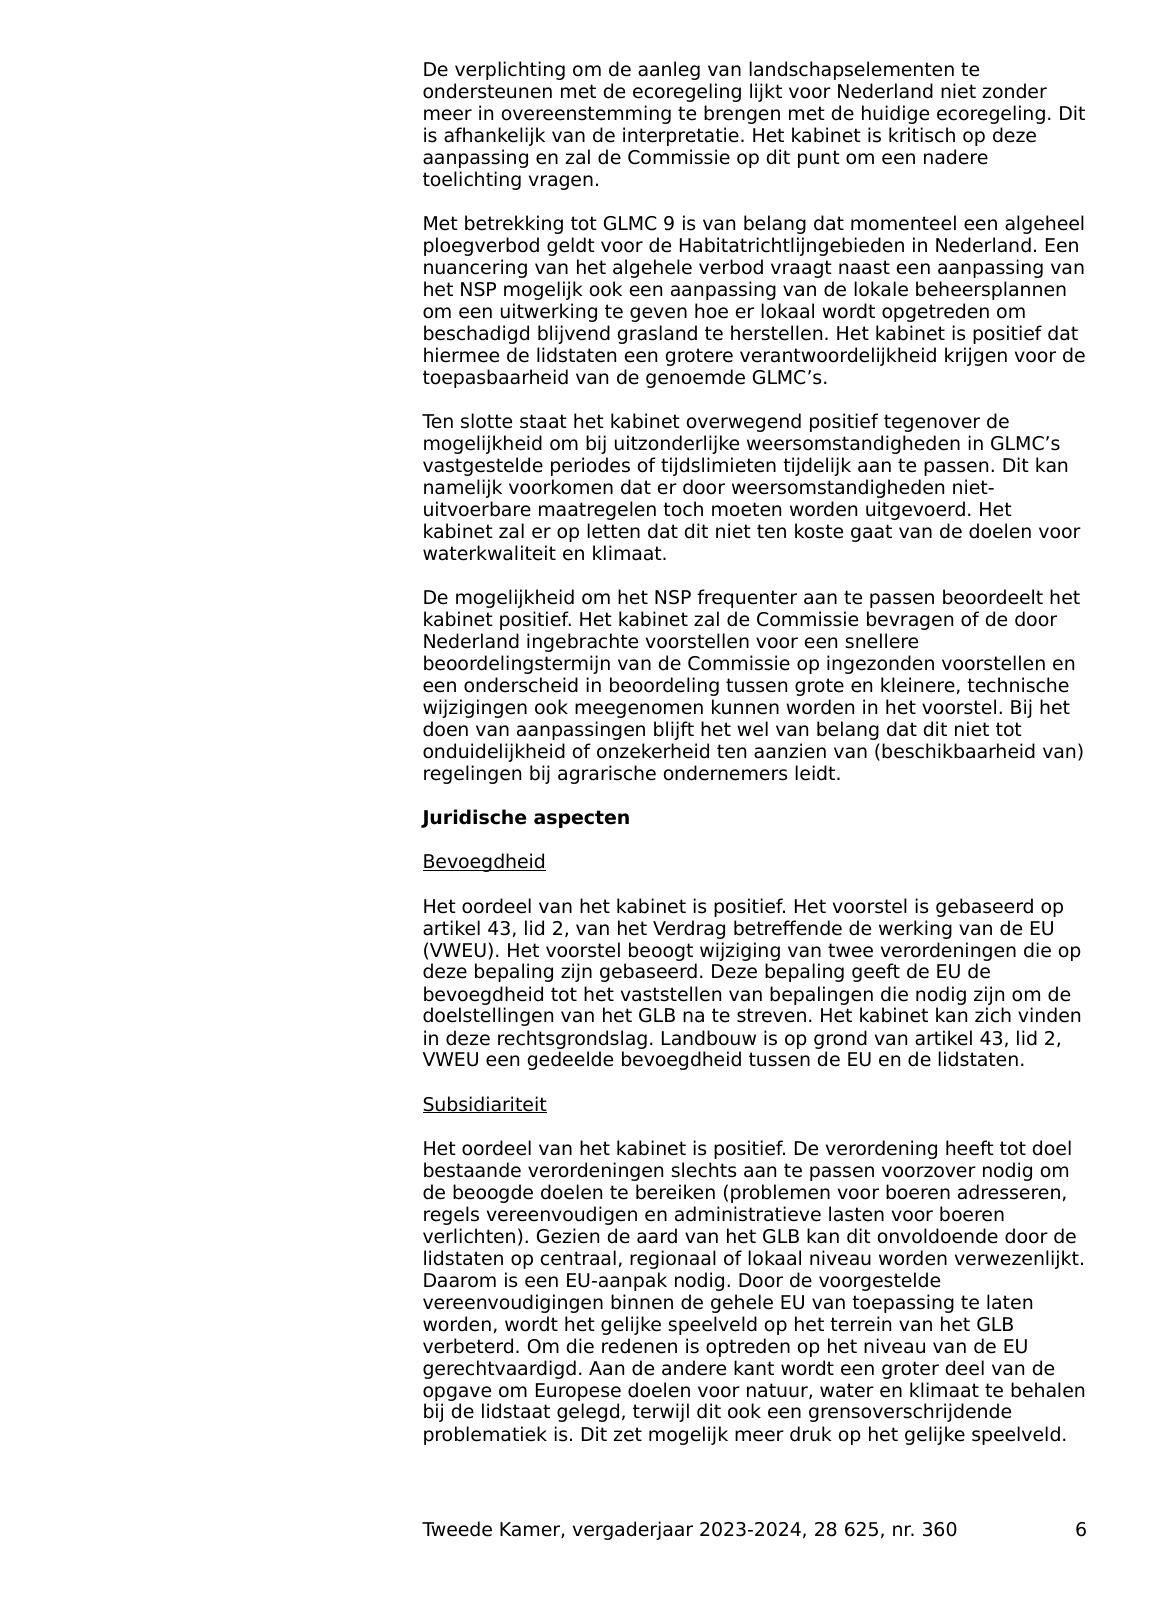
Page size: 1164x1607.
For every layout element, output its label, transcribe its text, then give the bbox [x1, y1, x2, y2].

subtitle Juridische aspecten [422, 807, 1087, 829]
text De mogelijkheid om het NSP frequenter aan te passen beoordeelt het kabinet positief. Het kabinet zal de Commissie bevragen of de door Nederland ingebrachte voorstellen voor een snellere beoordelingstermijn van de Commissie op ingezonden voorstellen en een onderscheid in beoordeling tussen grote en kleinere, technische wijzigingen ook meegenomen kunnen worden in het voorstel. Bij het doen van aanpassingen blijft het wel van belang dat dit niet tot onduidelijkheid of onzekerheid ten aanzien van (beschikbaarheid van) regelingen bij agrarische ondernemers leidt. [422, 587, 1087, 785]
text Ten slotte staat het kabinet overwegend positief tegenover de mogelijkheid om bij uitzonderlijke weersomstandigheden in GLMC’s vastgestelde periodes of tijdslimieten tijdelijk aan te passen. Dit kan namelijk voorkomen dat er door weersomstandigheden niet-uitvoerbare maatregelen toch moeten worden uitgevoerd. Het kabinet zal er op letten dat dit niet ten koste gaat van de doelen voor waterkwaliteit en klimaat. [422, 411, 1087, 565]
text Het oordeel van het kabinet is positief. De verordening heeft tot doel bestaande verordeningen slechts aan te passen voorzover nodig om de beoogde doelen te bereiken (problemen voor boeren adresseren, regels vereenvoudigen en administratieve lasten voor boeren verlichten). Gezien de aard van het GLB kan dit onvoldoende door de lidstaten op centraal, regionaal of lokaal niveau worden verwezenlijkt. Daarom is een EU-aanpak nodig. Door de voorgestelde vereenvoudigingen binnen de gehele EU van toepassing te laten worden, wordt het gelijke speelveld op het terrein van het GLB verbeterd. Om die redenen is optreden op het niveau van de EU gerechtvaardigd. Aan de andere kant wordt een groter deel van de opgave om Europese doelen voor natuur, water en klimaat te behalen bij de lidstaat gelegd, terwijl dit ook een grensoverschrijdende problematiek is. Dit zet mogelijk meer druk op het gelijke speelveld. [422, 1138, 1087, 1445]
subtitle Subsidiariteit [422, 1093, 1087, 1116]
text De verplichting om de aanleg van landschapselementen te ondersteunen met de ecoregeling lijkt voor Nederland niet zonder meer in overeenstemming te brengen met de huidige ecoregeling. Dit is afhankelijk van de interpretatie. Het kabinet is kritisch op deze aanpassing en zal de Commissie op dit punt om een nadere toelichting vragen. [422, 59, 1087, 191]
text Met betrekking tot GLMC 9 is van belang dat momenteel een algeheel ploegverbod geldt voor de Habitatrichtlijngebieden in Nederland. Een nuancering van het algehele verbod vraagt naast een aanpassing van het NSP mogelijk ook een aanpassing van de lokale beheersplannen om een uitwerking te geven hoe er lokaal wordt opgetreden om beschadigd blijvend grasland te herstellen. Het kabinet is positief dat hiermee de lidstaten een grotere verantwoordelijkheid krijgen voor de toepasbaarheid van de genoemde GLMC’s. [422, 213, 1087, 389]
subtitle Bevoegdheid [422, 851, 1087, 873]
text Het oordeel van het kabinet is positief. Het voorstel is gebaseerd op artikel 43, lid 2, van het Verdrag betreffende de werking van de EU (VWEU). Het voorstel beoogt wijziging van twee verordeningen die op deze bepaling zijn gebaseerd. Deze bepaling geeft de EU de bevoegdheid tot het vaststellen van bepalingen die nodig zijn om de doelstellingen van het GLB na te streven. Het kabinet kan zich vinden in deze rechtsgrondslag. Landbouw is op grond van artikel 43, lid 2, VWEU een gedeelde bevoegdheid tussen de EU en de lidstaten. [422, 896, 1087, 1071]
